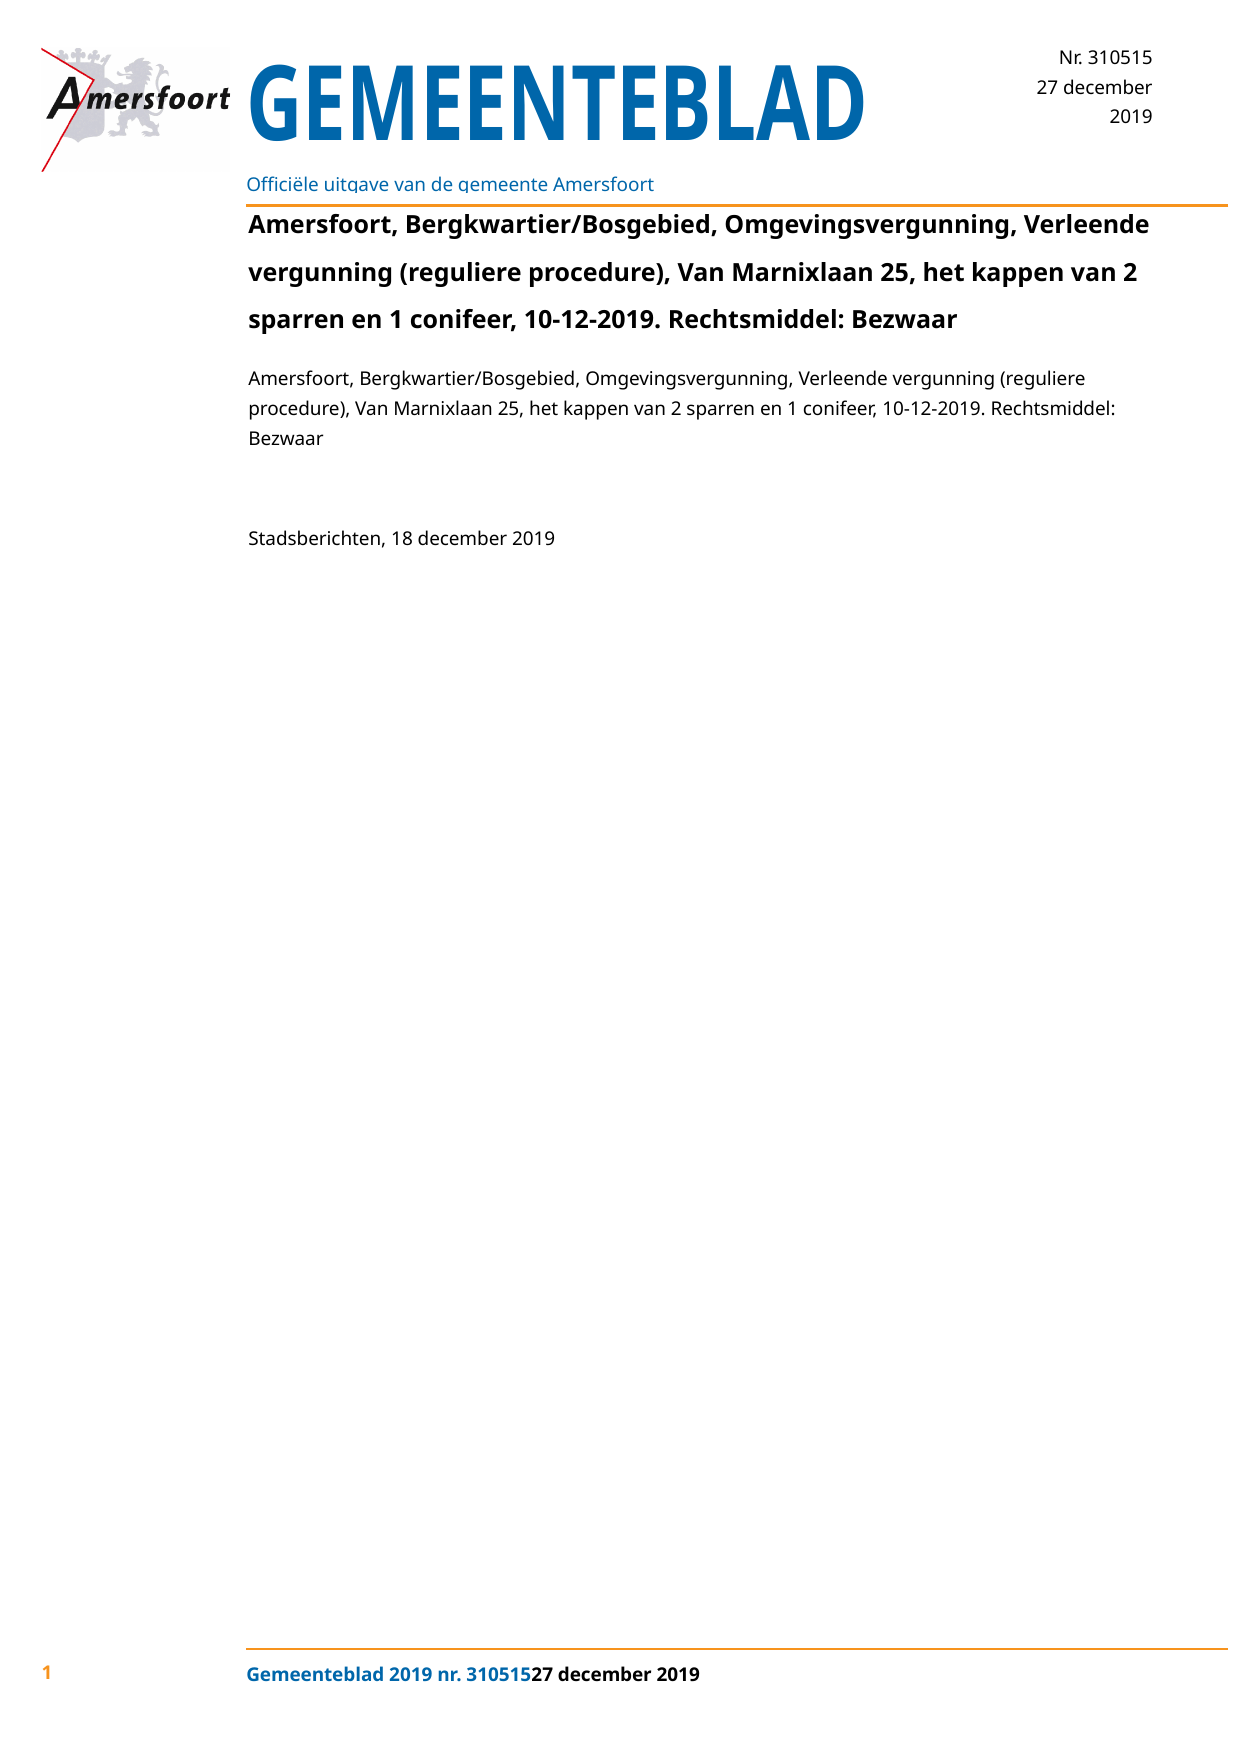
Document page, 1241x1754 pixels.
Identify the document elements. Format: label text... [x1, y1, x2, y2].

text Stadsberichten, 18 december 2019 [248, 526, 1152, 551]
picture [41, 47, 231, 172]
text Amersfoort, Bergkwartier/Bosgebied, Omgevingsvergunning, Verleende vergunning (reguliere procedure), Van Marnixlaan 25, het kappen van 2 sparren en 1 conifeer, 10-12-2019. Rechtsmiddel: Bezwaar [248, 207, 1152, 336]
text Amersfoort, Bergkwartier/Bosgebied, Omgevingsvergunning, Verleende vergunning (reguliere procedure), Van Marnixlaan 25, het kappen van 2 sparren en 1 conifeer, 10-12-2019. Rechtsmiddel: Bezwaar [248, 366, 1152, 450]
